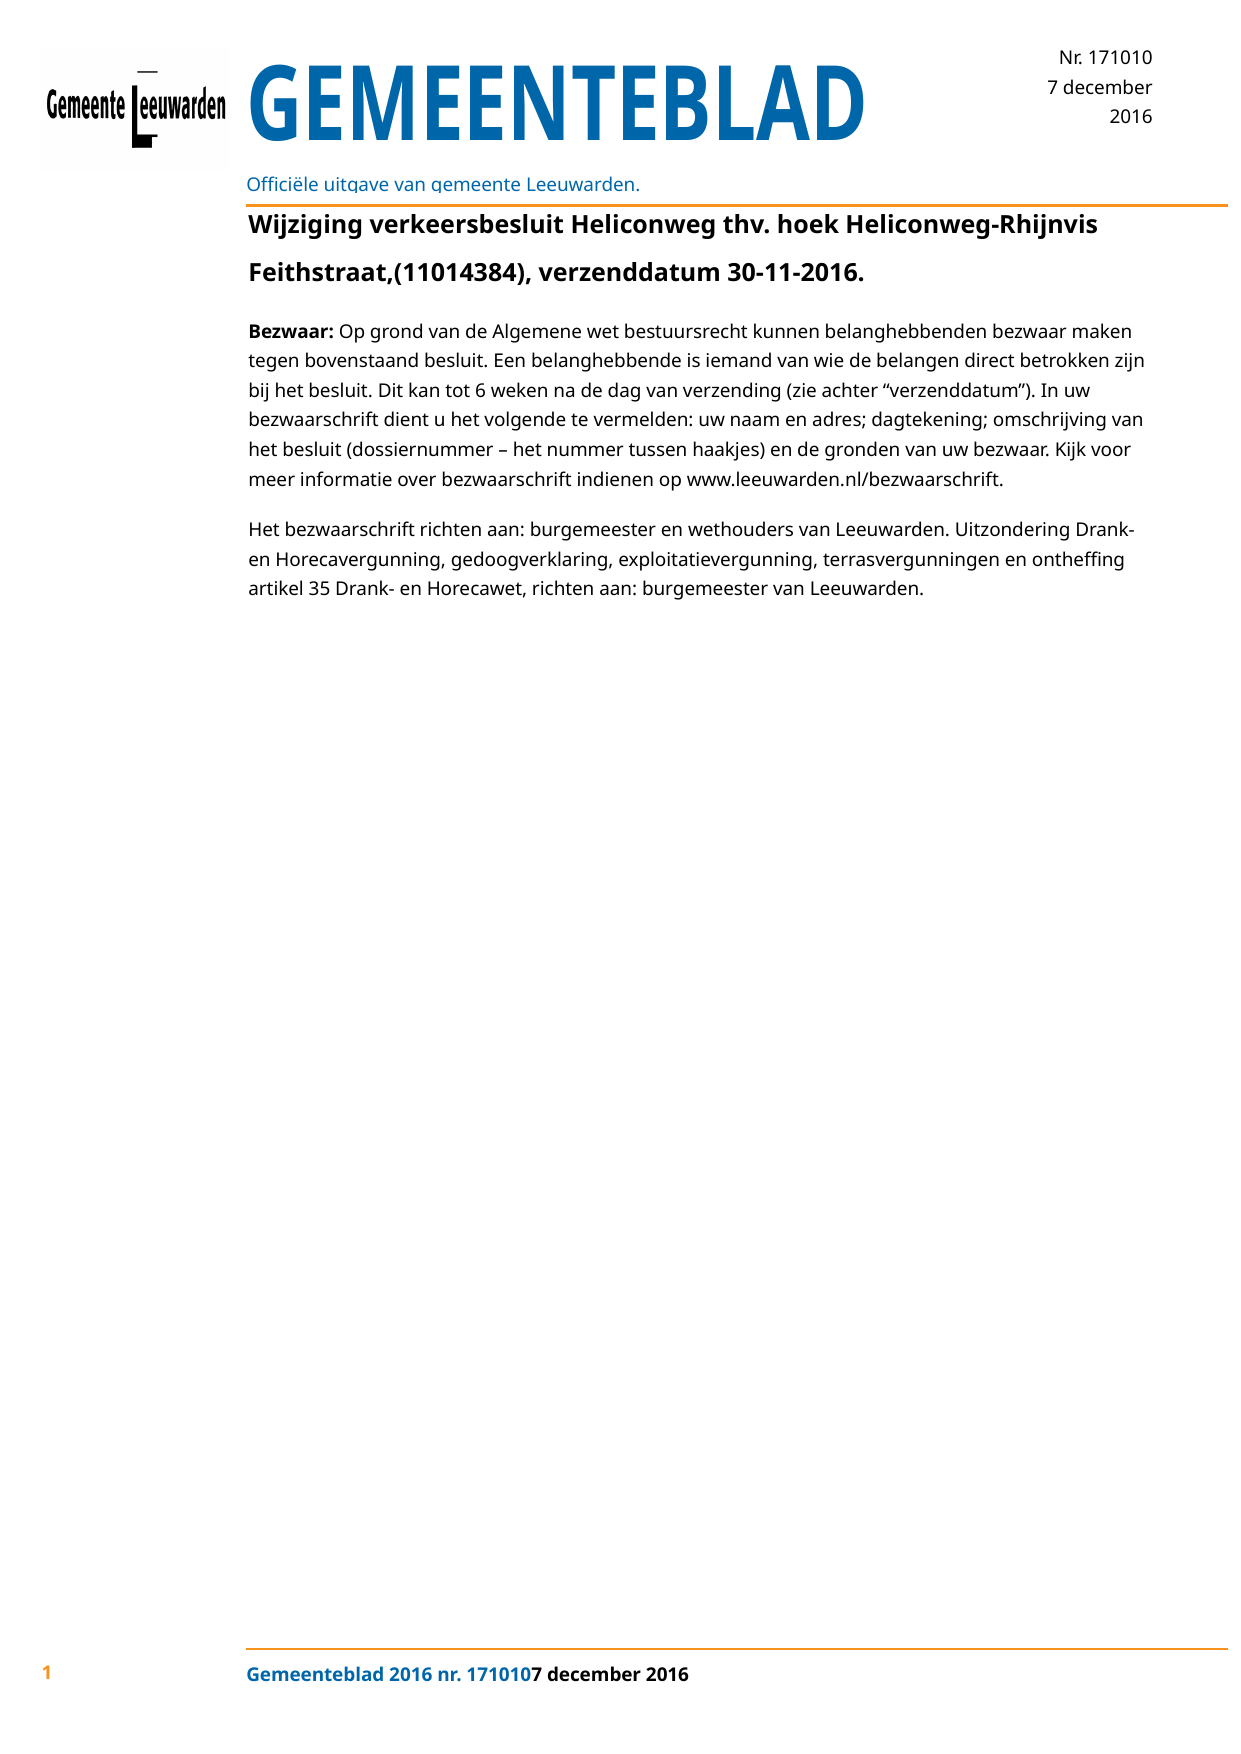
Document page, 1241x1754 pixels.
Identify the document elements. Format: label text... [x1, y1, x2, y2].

text Het bezwaarschrift richten aan: burgemeester en wethouders van Leeuwarden. Uitzondering Drank- en Horecavergunning, gedoogverklaring, exploitatievergunning, terrasvergunningen en ontheffing artikel 35 Drank- en Horecawet, richten aan: burgemeester van Leeuwarden. [248, 516, 1152, 601]
text Wijziging verkeersbesluit Heliconweg thv. hoek Heliconweg-Rhijnvis Feithstraat,(11014384), verzenddatum 30-11-2016. [248, 207, 1152, 288]
text Bezwaar: Op grond van de Algemene wet bestuursrecht kunnen belanghebbenden bezwaar maken tegen bovenstaand besluit. Een belanghebbende is iemand van wie de belangen direct betrokken zijn bij het besluit. Dit kan tot 6 weken na de dag van verzending (zie achter “verzenddatum”). In uw bezwaarschrift dient u het volgende te vermelden: uw naam en adres; dagtekening; omschrijving van het besluit (dossiernummer – het nummer tussen haakjes) en de gronden van uw bezwaar. Kijk voor meer informatie over bezwaarschrift indienen op www.leeuwarden.nl/bezwaarschrift. [248, 318, 1152, 492]
picture [41, 47, 231, 172]
